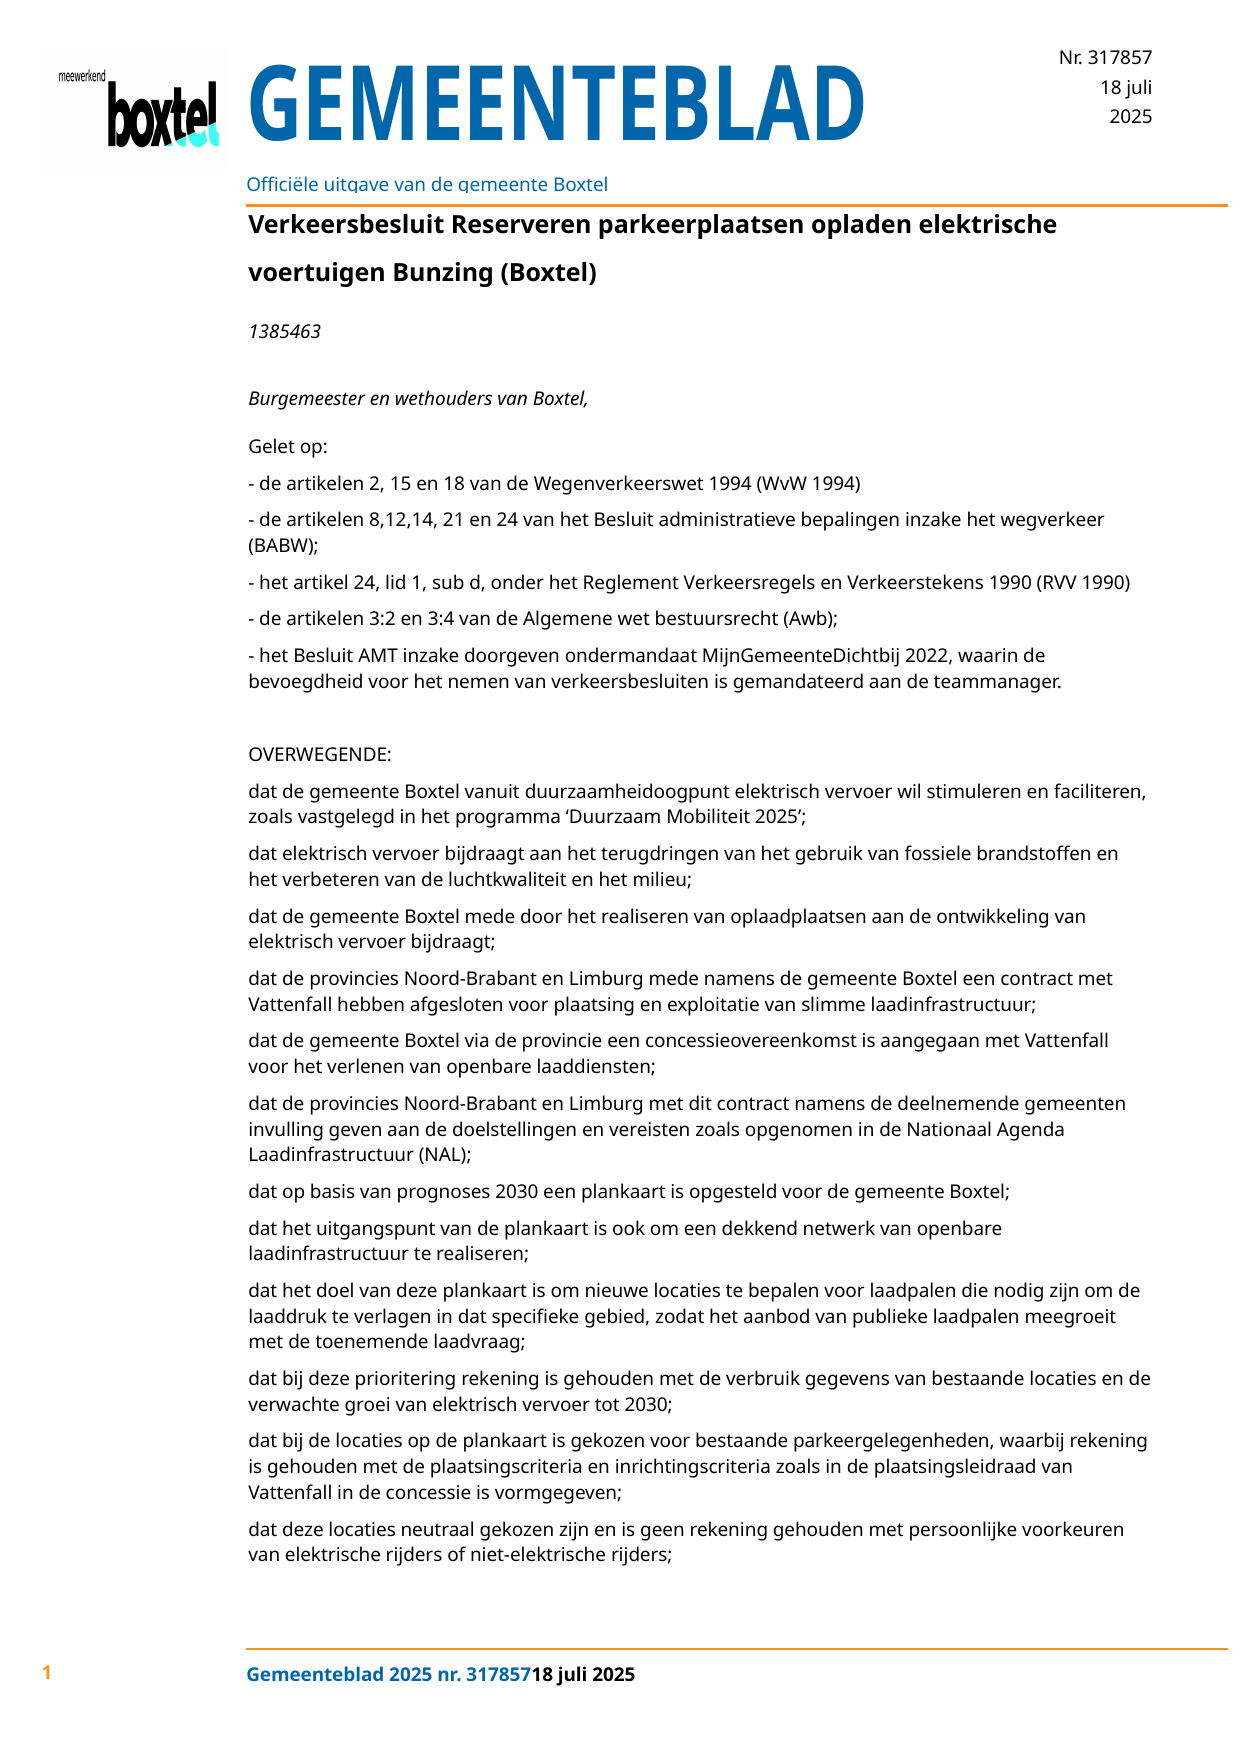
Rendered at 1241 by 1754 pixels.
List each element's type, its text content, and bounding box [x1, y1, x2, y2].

text dat bij de locaties op de plankaart is gekozen voor bestaande parkeergelegenheden, waarbij rekening is gehouden met de plaatsingscriteria en inrichtingscriteria zoals in de plaatsingsleidraad van Vattenfall in de concessie is vormgegeven; [248, 1428, 1152, 1505]
text - het artikel 24, lid 1, sub d, onder het Reglement Verkeersregels en Verkeerstekens 1990 (RVV 1990) [248, 569, 1152, 595]
text Verkeersbesluit Reserveren parkeerplaatsen opladen elektrische voertuigen Bunzing (Boxtel) [248, 207, 1152, 288]
text dat de gemeente Boxtel via de provincie een concessieovereenkomst is aangegaan met Vattenfall voor het verlenen van openbare laaddiensten; [248, 1028, 1152, 1079]
text - de artikelen 3:2 en 3:4 van de Algemene wet bestuursrecht (Awb); [248, 606, 1152, 631]
text dat het doel van deze plankaart is om nieuwe locaties te bepalen voor laadpalen die nodig zijn om de laaddruk te verlagen in dat specifieke gebied, zodat het aanbod van publieke laadpalen meegroeit met de toenemende laadvraag; [248, 1277, 1152, 1354]
text - de artikelen 2, 15 en 18 van de Wegenverkeerswet 1994 (WvW 1994) [248, 470, 1152, 496]
text Gelet op: [248, 433, 1152, 459]
text dat het uitgangspunt van de plankaart is ook om een dekkend netwerk van openbare laadinfrastructuur te realiseren; [248, 1215, 1152, 1266]
text dat elektrisch vervoer bijdraagt aan het terugdringen van het gebruik van fossiele brandstoffen en het verbeteren van de luchtkwaliteit en het milieu; [248, 840, 1152, 892]
text OVERWEGENDE: [248, 741, 1152, 767]
text Burgemeester en wethouders van Boxtel, [248, 386, 1152, 411]
text dat op basis van prognoses 2030 een plankaart is opgesteld voor de gemeente Boxtel; [248, 1178, 1152, 1204]
text dat de gemeente Boxtel mede door het realiseren van oplaadplaatsen aan de ontwikkeling van elektrisch vervoer bijdraagt; [248, 903, 1152, 954]
text dat de provincies Noord-Brabant en Limburg mede namens de gemeente Boxtel een contract met Vattenfall hebben afgesloten voor plaatsing en exploitatie van slimme laadinfrastructuur; [248, 965, 1152, 1017]
text dat deze locaties neutraal gekozen zijn en is geen rekening gehouden met persoonlijke voorkeuren van elektrische rijders of niet-elektrische rijders; [248, 1516, 1152, 1567]
text dat bij deze prioritering rekening is gehouden met de verbruik gegevens van bestaande locaties en de verwachte groei van elektrisch vervoer tot 2030; [248, 1365, 1152, 1417]
text 1385463 [248, 318, 1152, 344]
text - het Besluit AMT inzake doorgeven ondermandaat MijnGemeenteDichtbij 2022, waarin de bevoegdheid voor het nemen van verkeersbesluiten is gemandateerd aan de teammanager. [248, 642, 1152, 694]
text - de artikelen 8,12,14, 21 en 24 van het Besluit administratieve bepalingen inzake het wegverkeer (BABW); [248, 507, 1152, 558]
text dat de provincies Noord-Brabant en Limburg met dit contract namens de deelnemende gemeenten invulling geven aan de doelstellingen en vereisten zoals opgenomen in de Nationaal Agenda Laadinfrastructuur (NAL); [248, 1090, 1152, 1167]
picture [41, 47, 231, 172]
text dat de gemeente Boxtel vanuit duurzaamheidoogpunt elektrisch vervoer wil stimuleren en faciliteren, zoals vastgelegd in het programma ‘Duurzaam Mobiliteit 2025’; [248, 778, 1152, 829]
